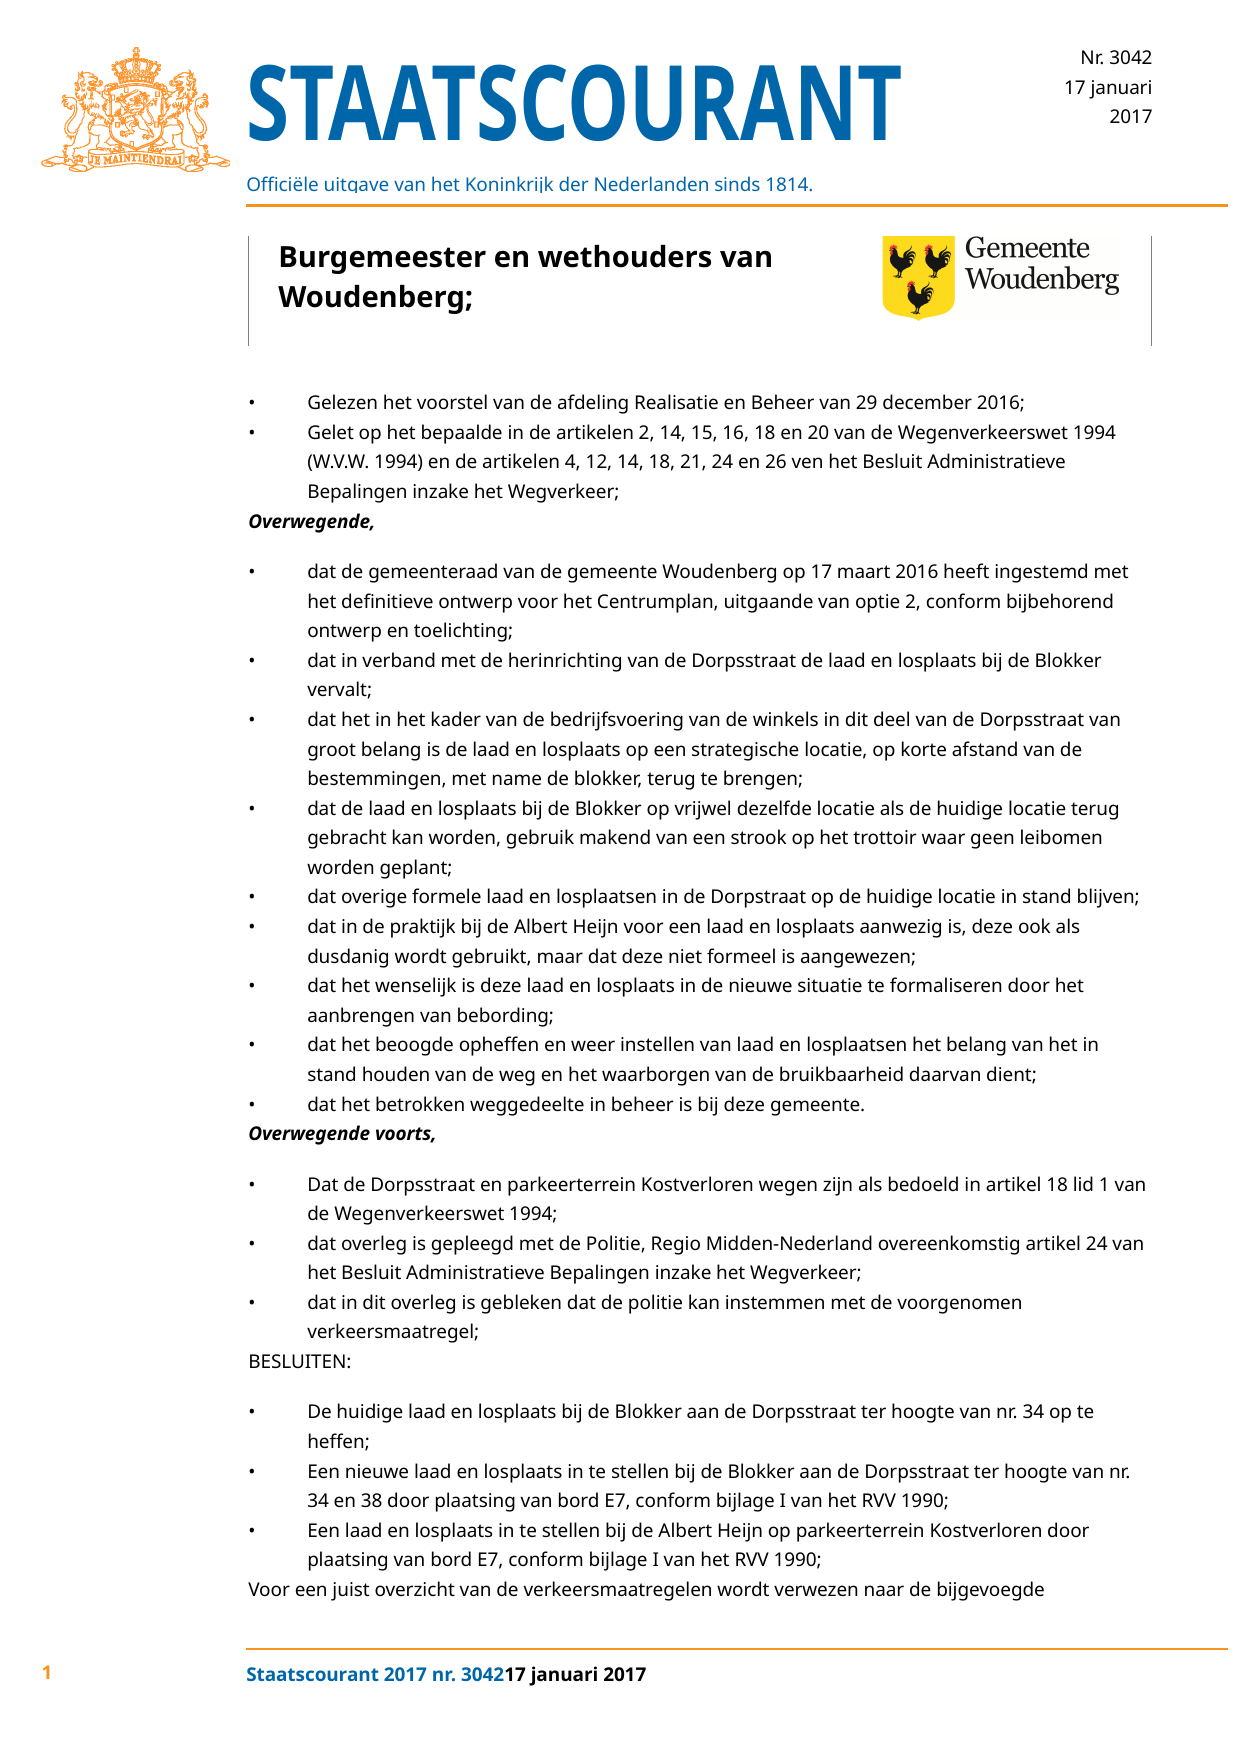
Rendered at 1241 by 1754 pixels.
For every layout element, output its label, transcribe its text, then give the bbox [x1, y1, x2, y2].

text Voor een juist overzicht van de verkeersmaatregelen wordt verwezen naar de bijgevoegde [248, 1576, 1152, 1602]
picture [882, 236, 1119, 321]
list dat het betrokken weggedeelte in beheer is bij deze gemeente. [248, 1091, 1152, 1117]
list dat het in het kader van de bedrijfsvoering van de winkels in dit deel van de Dorpsstraat van groot belang is de laad en losplaats op een strategische locatie, op korte afstand van de bestemmingen, met name de blokker, terug te brengen; [248, 706, 1152, 791]
list Gelet op het bepaalde in de artikelen 2, 14, 15, 16, 18 en 20 van de Wegenverkeerswet 1994 (W.V.W. 1994) en de artikelen 4, 12, 14, 18, 21, 24 en 26 ven het Besluit Administratieve Bepalingen inzake het Wegverkeer; [248, 419, 1152, 504]
text BESLUITEN: [248, 1348, 1152, 1374]
list dat in verband met de herinrichting van de Dorpsstraat de laad en losplaats bij de Blokker vervalt; [248, 647, 1152, 702]
list dat in de praktijk bij de Albert Heijn voor een laad en losplaats aanwezig is, deze ook als dusdanig wordt gebruikt, maar dat deze niet formeel is aangewezen; [248, 913, 1152, 969]
list Een laad en losplaats in te stellen bij de Albert Heijn op parkeerterrein Kostverloren door plaatsing van bord E7, conform bijlage I van het RVV 1990; [248, 1517, 1152, 1572]
list Gelezen het voorstel van de afdeling Realisatie en Beheer van 29 december 2016; [248, 389, 1152, 415]
table_header [850, 236, 1151, 346]
list Dat de Dorpsstraat en parkeerterrein Kostverloren wegen zijn als bedoeld in artikel 18 lid 1 van de Wegenverkeerswet 1994; [248, 1171, 1152, 1226]
picture [41, 47, 231, 172]
list dat in dit overleg is gebleken dat de politie kan instemmen met de voorgenomen verkeersmaatregel; [248, 1289, 1152, 1344]
text Overwegende voorts, [248, 1120, 1152, 1146]
text Overwegende, [248, 508, 1152, 534]
list dat het wenselijk is deze laad en losplaats in de nieuwe situatie te formaliseren door het aanbrengen van bebording; [248, 972, 1152, 1028]
list dat de gemeenteraad van de gemeente Woudenberg op 17 maart 2016 heeft ingestemd met het definitieve ontwerp voor het Centrumplan, uitgaande van optie 2, conform bijbehorend ontwerp en toelichting; [248, 558, 1152, 643]
table_header Burgemeester en wethouders van Woudenberg; [249, 236, 850, 346]
list dat de laad en losplaats bij de Blokker op vrijwel dezelfde locatie als de huidige locatie terug gebracht kan worden, gebruik makend van een strook op het trottoir waar geen leibomen worden geplant; [248, 795, 1152, 880]
list dat overleg is gepleegd met de Politie, Regio Midden-Nederland overeenkomstig artikel 24 van het Besluit Administratieve Bepalingen inzake het Wegverkeer; [248, 1230, 1152, 1285]
list dat overige formele laad en losplaatsen in de Dorpstraat op de huidige locatie in stand blijven; [248, 884, 1152, 909]
list dat het beoogde opheffen en weer instellen van laad en losplaatsen het belang van het in stand houden van de weg en het waarborgen van de bruikbaarheid daarvan dient; [248, 1032, 1152, 1087]
list Een nieuwe laad en losplaats in te stellen bij de Blokker aan de Dorpsstraat ter hoogte van nr. 34 en 38 door plaatsing van bord E7, conform bijlage I van het RVV 1990; [248, 1458, 1152, 1513]
list De huidige laad en losplaats bij de Blokker aan de Dorpsstraat ter hoogte van nr. 34 op te heffen; [248, 1399, 1152, 1454]
